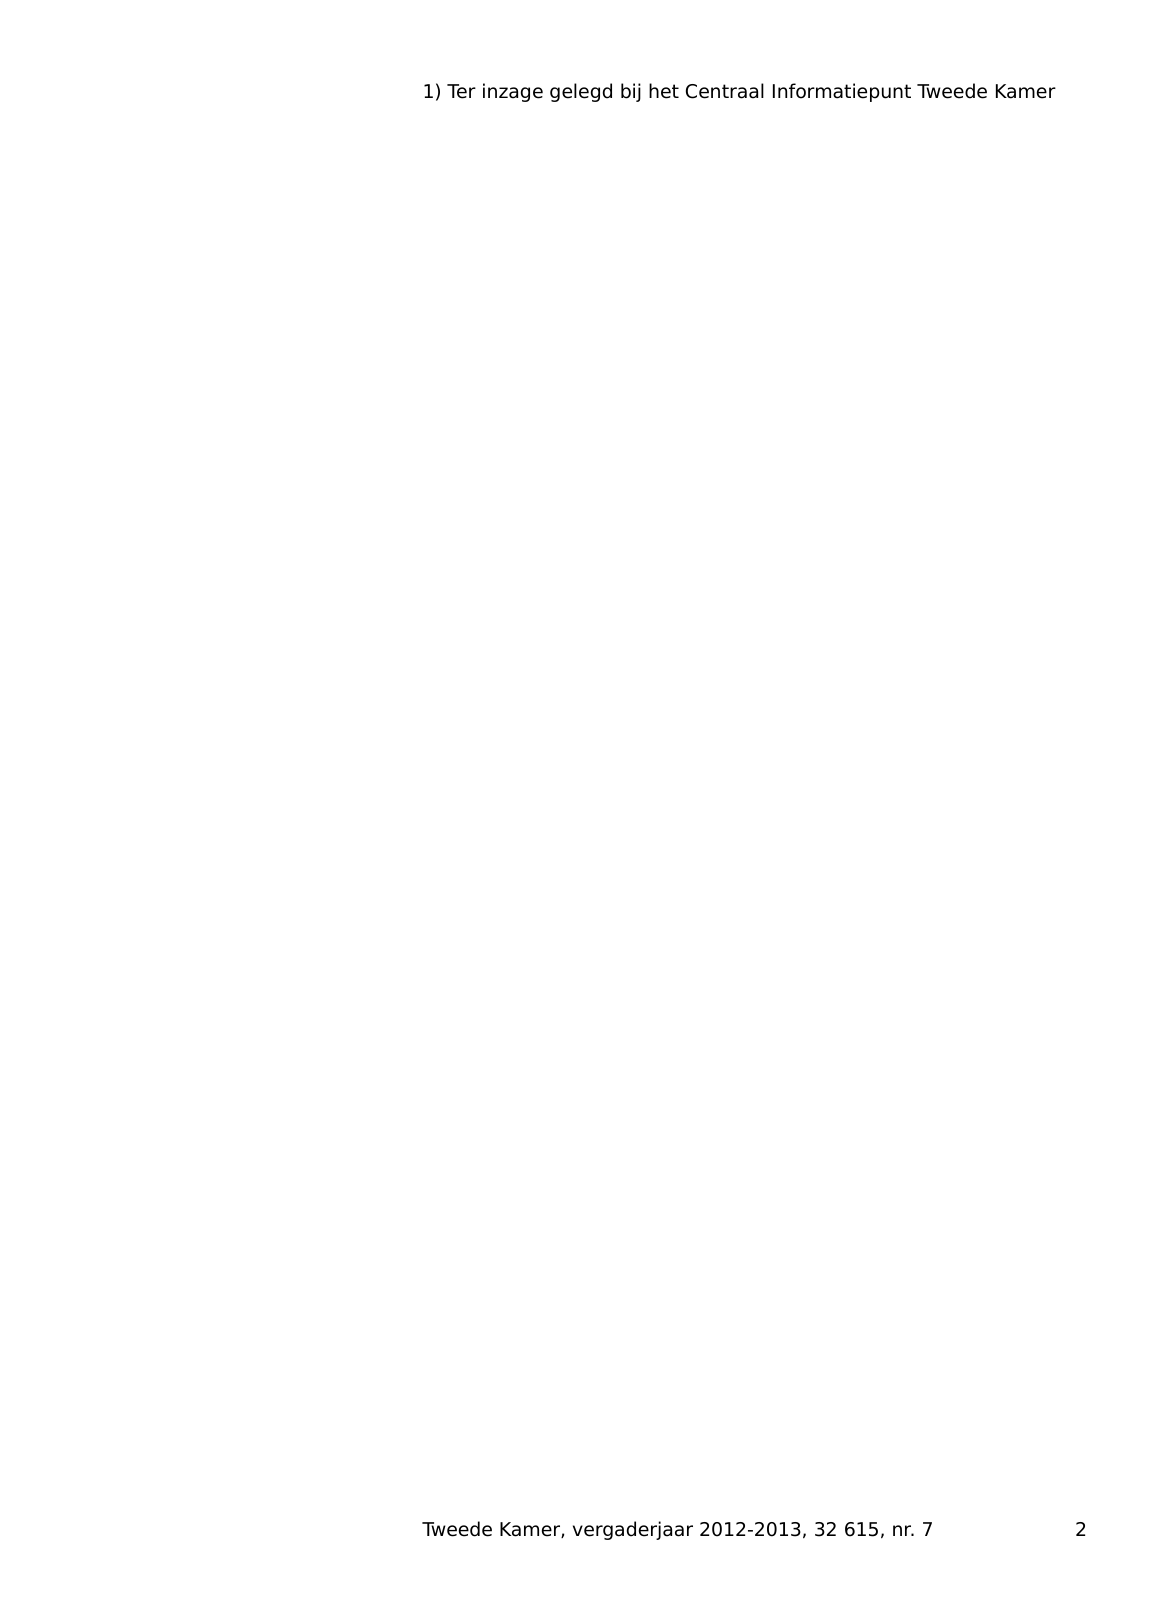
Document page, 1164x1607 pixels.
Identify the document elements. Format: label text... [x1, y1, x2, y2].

text 1) Ter inzage gelegd bij het Centraal Informatiepunt Tweede Kamer [422, 81, 1087, 103]
